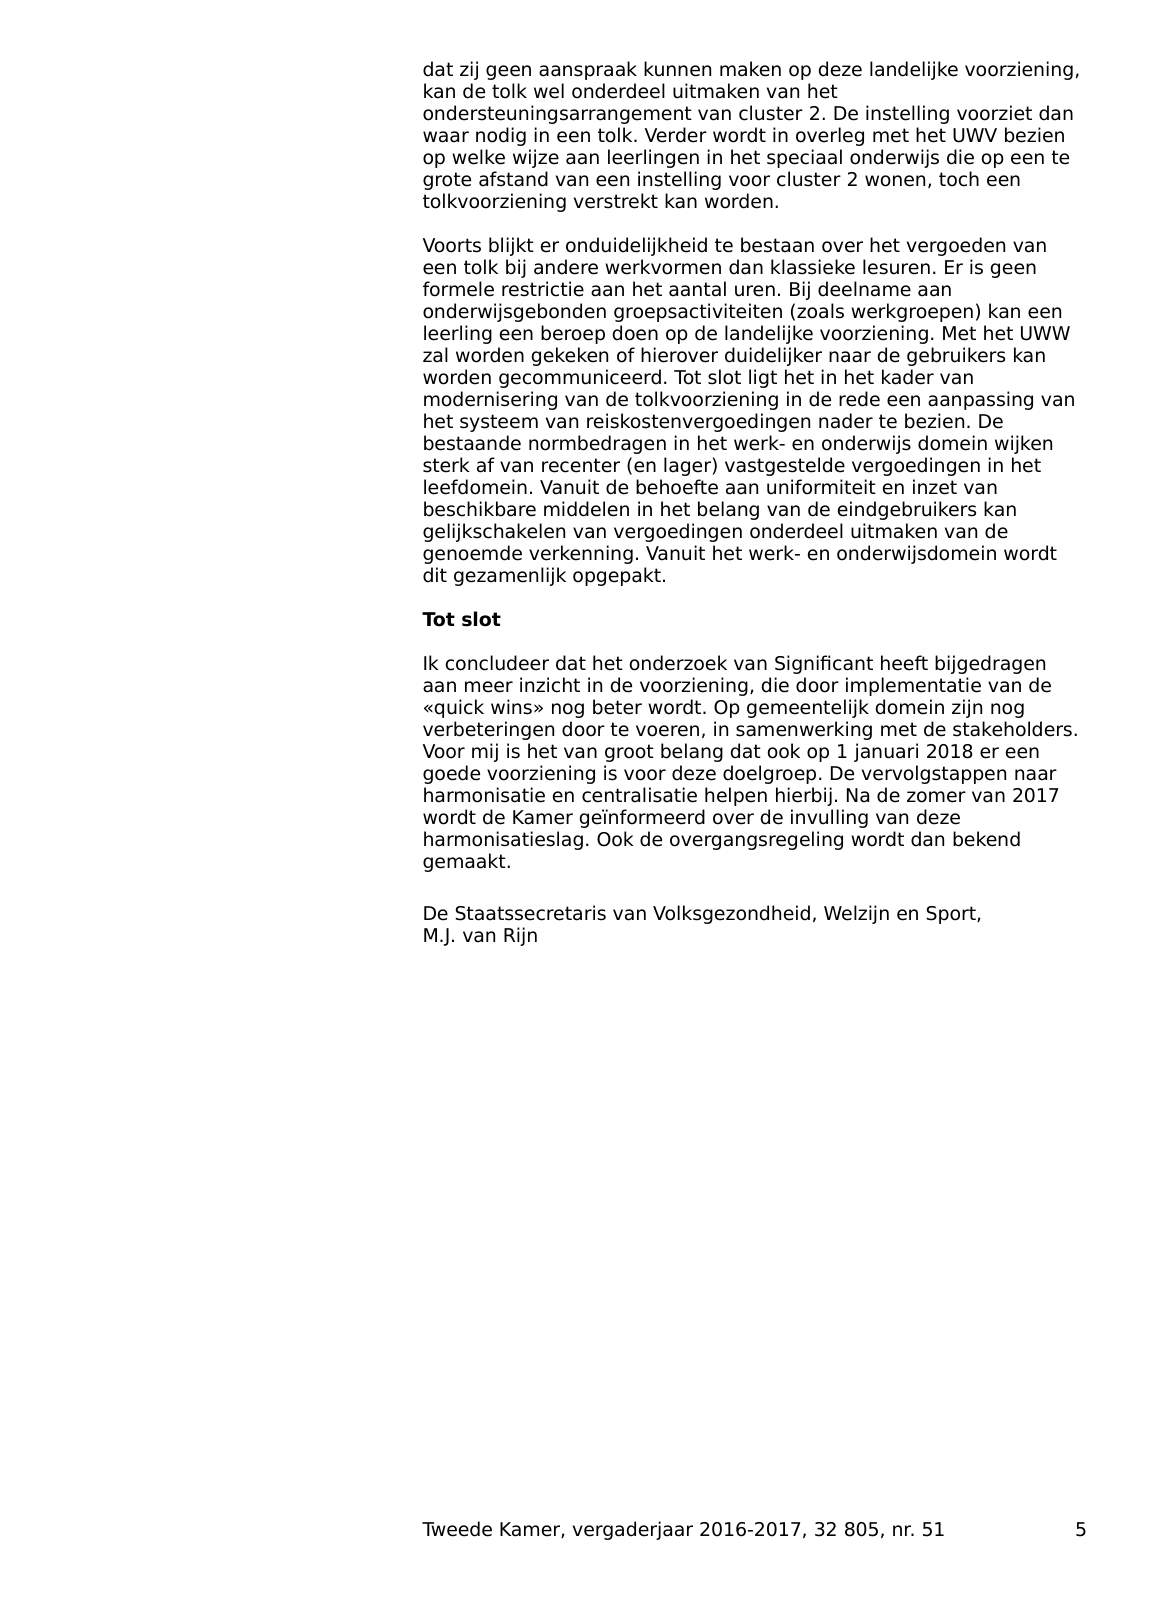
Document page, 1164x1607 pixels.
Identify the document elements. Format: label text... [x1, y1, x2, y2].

subtitle Tot slot [422, 609, 1087, 631]
text Ik concludeer dat het onderzoek van Significant heeft bijgedragen aan meer inzicht in de voorziening, die door implementatie van de «quick wins» nog beter wordt. Op gemeentelijk domein zijn nog verbeteringen door te voeren, in samenwerking met de stakeholders. Voor mij is het van groot belang dat ook op 1 januari 2018 er een goede voorziening is voor deze doelgroep. De vervolgstappen naar harmonisatie en centralisatie helpen hierbij. Na de zomer van 2017 wordt de Kamer geïnformeerd over de invulling van deze harmonisatieslag. Ook de overgangsregeling wordt dan bekend gemaakt. [422, 653, 1087, 873]
text De Staatssecretaris van Volksgezondheid, Welzijn en Sport, M.J. van Rijn [422, 903, 1087, 947]
text dat zij geen aanspraak kunnen maken op deze landelijke voorziening, kan de tolk wel onderdeel uitmaken van het ondersteuningsarrangement van cluster 2. De instelling voorziet dan waar nodig in een tolk. Verder wordt in overleg met het UWV bezien op welke wijze aan leerlingen in het speciaal onderwijs die op een te grote afstand van een instelling voor cluster 2 wonen, toch een tolkvoorziening verstrekt kan worden. [422, 59, 1087, 213]
text Voorts blijkt er onduidelijkheid te bestaan over het vergoeden van een tolk bij andere werkvormen dan klassieke lesuren. Er is geen formele restrictie aan het aantal uren. Bij deelname aan onderwijsgebonden groepsactiviteiten (zoals werkgroepen) kan een leerling een beroep doen op de landelijke voorziening. Met het UWW zal worden gekeken of hierover duidelijker naar de gebruikers kan worden gecommuniceerd. Tot slot ligt het in het kader van modernisering van de tolkvoorziening in de rede een aanpassing van het systeem van reiskostenvergoedingen nader te bezien. De bestaande normbedragen in het werk- en onderwijs domein wijken sterk af van recenter (en lager) vastgestelde vergoedingen in het leefdomein. Vanuit de behoefte aan uniformiteit en inzet van beschikbare middelen in het belang van de eindgebruikers kan gelijkschakelen van vergoedingen onderdeel uitmaken van de genoemde verkenning. Vanuit het werk- en onderwijsdomein wordt dit gezamenlijk opgepakt. [422, 235, 1087, 587]
